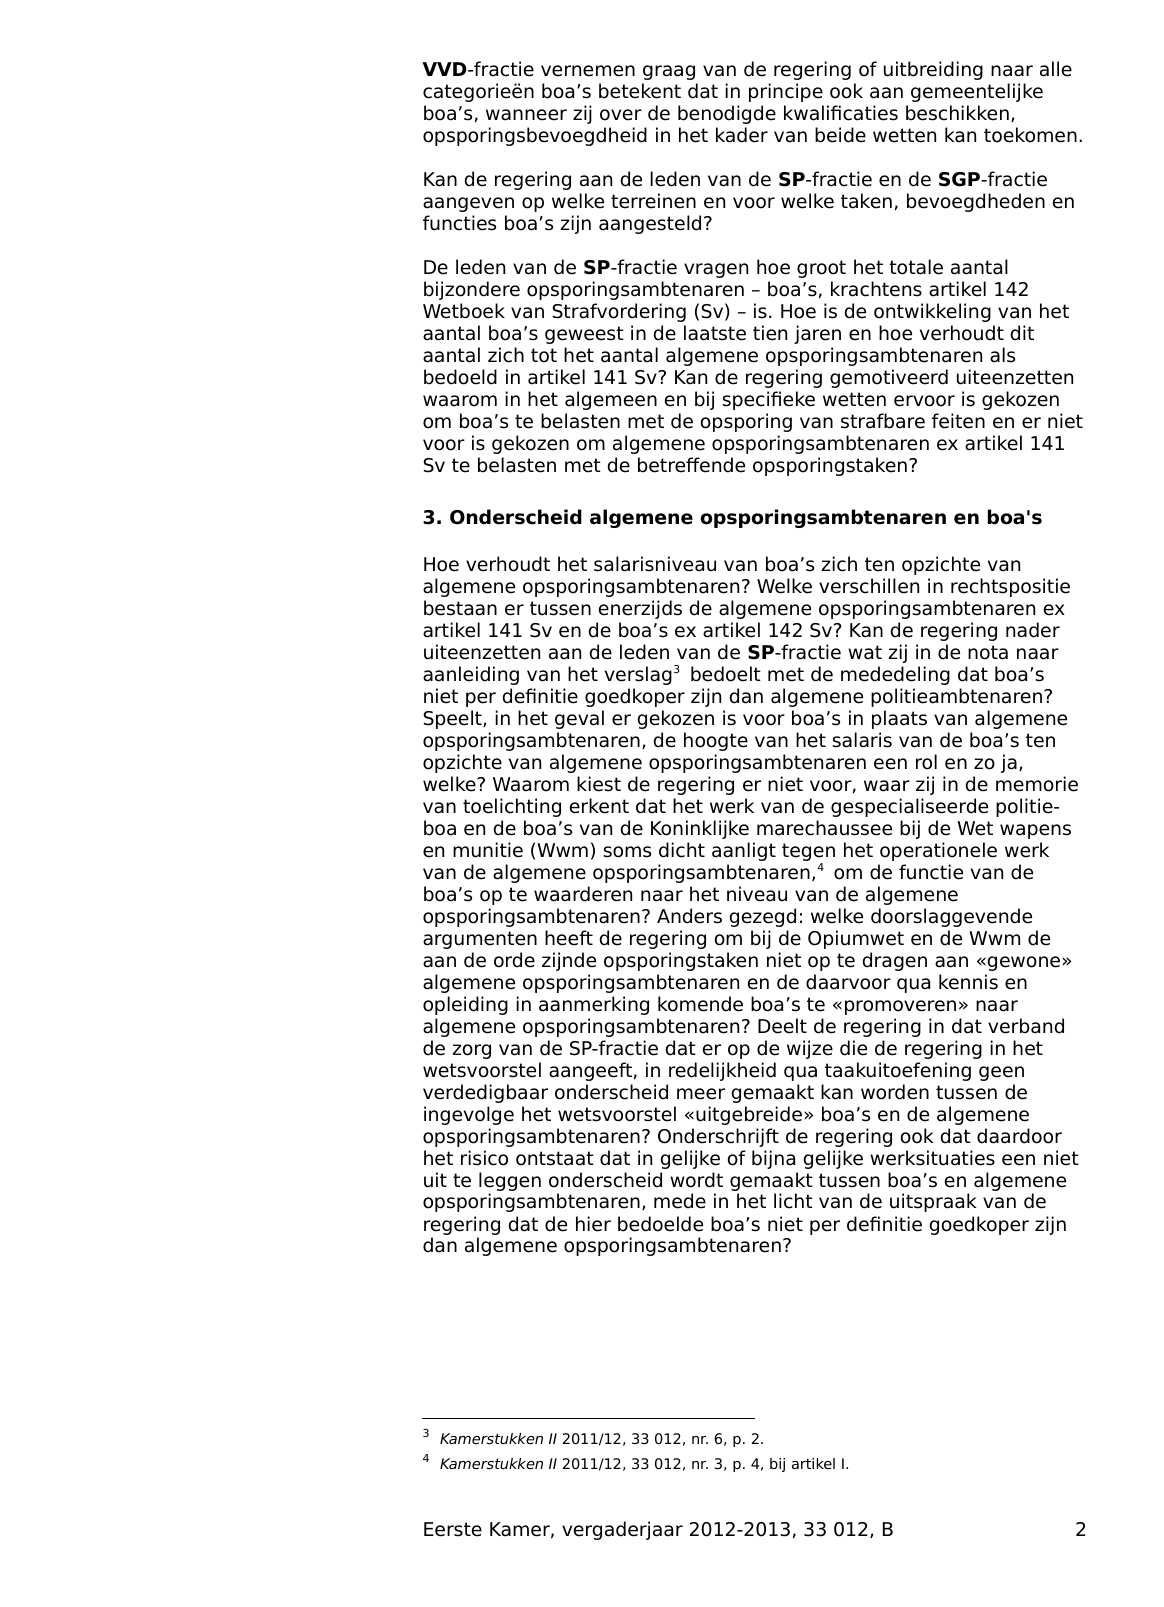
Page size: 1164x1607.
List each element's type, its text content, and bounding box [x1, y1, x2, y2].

text Hoe verhoudt het salarisniveau van boa’s zich ten opzichte van algemene opsporingsambtenaren? Welke verschillen in rechtspositie bestaan er tussen enerzijds de algemene opsporingsambtenaren ex artikel 141 Sv en de boa’s ex artikel 142 Sv? Kan de regering nader uiteenzetten aan de leden van de SP-fractie wat zij in de nota naar aanleiding van het verslag bedoelt met de mededeling dat boa’s niet per definitie goedkoper zijn dan algemene politieambtenaren? Speelt, in het geval er gekozen is voor boa’s in plaats van algemene opsporingsambtenaren, de hoogte van het salaris van de boa’s ten opzichte van algemene opsporingsambtenaren een rol en zo ja, welke? Waarom kiest de regering er niet voor, waar zij in de memorie van toelichting erkent dat het werk van de gespecialiseerde politie-boa en de boa’s van de Koninklijke marechaussee bij de Wet wapens en munitie (Wwm) soms dicht aanligt tegen het operationele werk van de algemene opsporingsambtenaren, om de functie van de boa’s op te waarderen naar het niveau van de algemene opsporingsambtenaren? Anders gezegd: welke doorslaggevende argumenten heeft de regering om bij de Opiumwet en de Wwm de aan de orde zijnde opsporingstaken niet op te dragen aan «gewone» algemene opsporingsambtenaren en de daarvoor qua kennis en opleiding in aanmerking komende boa’s te «promoveren» naar algemene opsporingsambtenaren? Deelt de regering in dat verband de zorg van de SP-fractie dat er op de wijze die de regering in het wetsvoorstel aangeeft, in redelijkheid qua taakuitoefening geen verdedigbaar onderscheid meer gemaakt kan worden tussen de ingevolge het wetsvoorstel «uitgebreide» boa’s en de algemene opsporingsambtenaren? Onderschrijft de regering ook dat daardoor het risico ontstaat dat in gelijke of bijna gelijke werksituaties een niet uit te leggen onderscheid wordt gemaakt tussen boa’s en algemene opsporingsambtenaren, mede in het licht van de uitspraak van de regering dat de hier bedoelde boa’s niet per definitie goedkoper zijn dan algemene opsporingsambtenaren? [422, 554, 1087, 1257]
text De leden van de SP-fractie vragen hoe groot het totale aantal bijzondere opsporingsambtenaren – boa’s, krachtens artikel 142 Wetboek van Strafvordering (Sv) – is. Hoe is de ontwikkeling van het aantal boa’s geweest in de laatste tien jaren en hoe verhoudt dit aantal zich tot het aantal algemene opsporingsambtenaren als bedoeld in artikel 141 Sv? Kan de regering gemotiveerd uiteenzetten waarom in het algemeen en bij specifieke wetten ervoor is gekozen om boa’s te belasten met de opsporing van strafbare feiten en er niet voor is gekozen om algemene opsporingsambtenaren ex artikel 141 Sv te belasten met de betreffende opsporingstaken? [422, 257, 1087, 477]
text Kamerstukken II 2011/12, 33 012, nr. 3, p. 4, bij artikel I. [422, 1452, 1087, 1474]
text Kan de regering aan de leden van de SP-fractie en de SGP-fractie aangeven op welke terreinen en voor welke taken, bevoegdheden en functies boa’s zijn aangesteld? [422, 169, 1087, 235]
text Kamerstukken II 2011/12, 33 012, nr. 6, p. 2. [422, 1427, 1087, 1449]
subtitle 3. Onderscheid algemene opsporingsambtenaren en boa's [422, 507, 1087, 529]
text VVD-fractie vernemen graag van de regering of uitbreiding naar alle categorieën boa’s betekent dat in principe ook aan gemeentelijke boa’s, wanneer zij over de benodigde kwalificaties beschikken, opsporingsbevoegdheid in het kader van beide wetten kan toekomen. [422, 59, 1087, 147]
